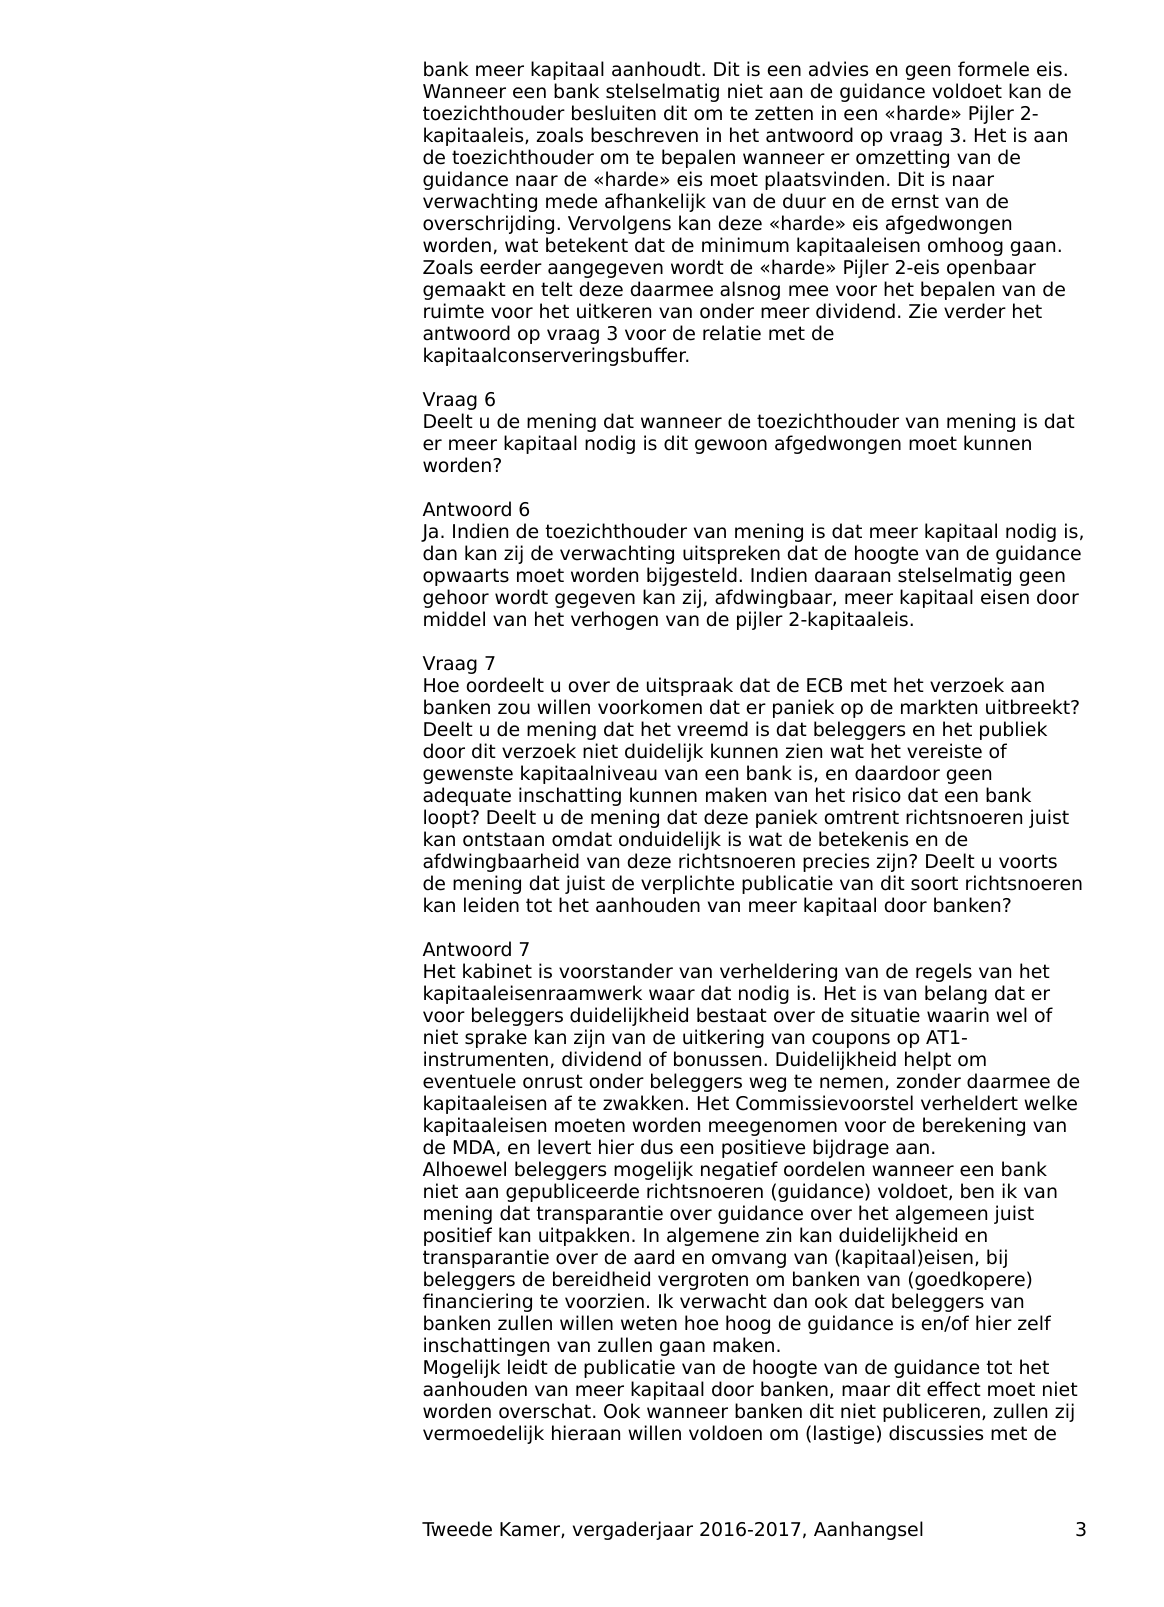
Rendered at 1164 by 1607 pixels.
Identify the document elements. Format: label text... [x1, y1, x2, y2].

text Antwoord 6 [422, 499, 1087, 521]
text Vraag 6 [422, 389, 1087, 411]
text bank meer kapitaal aanhoudt. Dit is een advies en geen formele eis. Wanneer een bank stelselmatig niet aan de guidance voldoet kan de toezichthouder besluiten dit om te zetten in een «harde» Pijler 2-kapitaaleis, zoals beschreven in het antwoord op vraag 3. Het is aan de toezichthouder om te bepalen wanneer er omzetting van de guidance naar de «harde» eis moet plaatsvinden. Dit is naar verwachting mede afhankelijk van de duur en de ernst van de overschrijding. Vervolgens kan deze «harde» eis afgedwongen worden, wat betekent dat de minimum kapitaaleisen omhoog gaan. Zoals eerder aangegeven wordt de «harde» Pijler 2-eis openbaar gemaakt en telt deze daarmee alsnog mee voor het bepalen van de ruimte voor het uitkeren van onder meer dividend. Zie verder het antwoord op vraag 3 voor de relatie met de kapitaalconserveringsbuffer. [422, 59, 1087, 367]
text Vraag 7 [422, 653, 1087, 675]
text Het kabinet is voorstander van verheldering van de regels van het kapitaaleisenraamwerk waar dat nodig is. Het is van belang dat er voor beleggers duidelijkheid bestaat over de situatie waarin wel of niet sprake kan zijn van de uitkering van coupons op AT1-instrumenten, dividend of bonussen. Duidelijkheid helpt om eventuele onrust onder beleggers weg te nemen, zonder daarmee de kapitaaleisen af te zwakken. Het Commissievoorstel verheldert welke kapitaaleisen moeten worden meegenomen voor de berekening van de MDA, en levert hier dus een positieve bijdrage aan. [422, 961, 1087, 1159]
text Hoe oordeelt u over de uitspraak dat de ECB met het verzoek aan banken zou willen voorkomen dat er paniek op de markten uitbreekt? Deelt u de mening dat het vreemd is dat beleggers en het publiek door dit verzoek niet duidelijk kunnen zien wat het vereiste of gewenste kapitaalniveau van een bank is, en daardoor geen adequate inschatting kunnen maken van het risico dat een bank loopt? Deelt u de mening dat deze paniek omtrent richtsnoeren juist kan ontstaan omdat onduidelijk is wat de betekenis en de afdwingbaarheid van deze richtsnoeren precies zijn? Deelt u voorts de mening dat juist de verplichte publicatie van dit soort richtsnoeren kan leiden tot het aanhouden van meer kapitaal door banken? [422, 675, 1087, 917]
text Alhoewel beleggers mogelijk negatief oordelen wanneer een bank niet aan gepubliceerde richtsnoeren (guidance) voldoet, ben ik van mening dat transparantie over guidance over het algemeen juist positief kan uitpakken. In algemene zin kan duidelijkheid en transparantie over de aard en omvang van (kapitaal)eisen, bij beleggers de bereidheid vergroten om banken van (goedkopere) financiering te voorzien. Ik verwacht dan ook dat beleggers van banken zullen willen weten hoe hoog de guidance is en/of hier zelf inschattingen van zullen gaan maken. [422, 1159, 1087, 1357]
text Ja. Indien de toezichthouder van mening is dat meer kapitaal nodig is, dan kan zij de verwachting uitspreken dat de hoogte van de guidance opwaarts moet worden bijgesteld. Indien daaraan stelselmatig geen gehoor wordt gegeven kan zij, afdwingbaar, meer kapitaal eisen door middel van het verhogen van de pijler 2-kapitaaleis. [422, 521, 1087, 631]
text Deelt u de mening dat wanneer de toezichthouder van mening is dat er meer kapitaal nodig is dit gewoon afgedwongen moet kunnen worden? [422, 411, 1087, 477]
text Mogelijk leidt de publicatie van de hoogte van de guidance tot het aanhouden van meer kapitaal door banken, maar dit effect moet niet worden overschat. Ook wanneer banken dit niet publiceren, zullen zij vermoedelijk hieraan willen voldoen om (lastige) discussies met de [422, 1357, 1087, 1444]
text Antwoord 7 [422, 939, 1087, 961]
